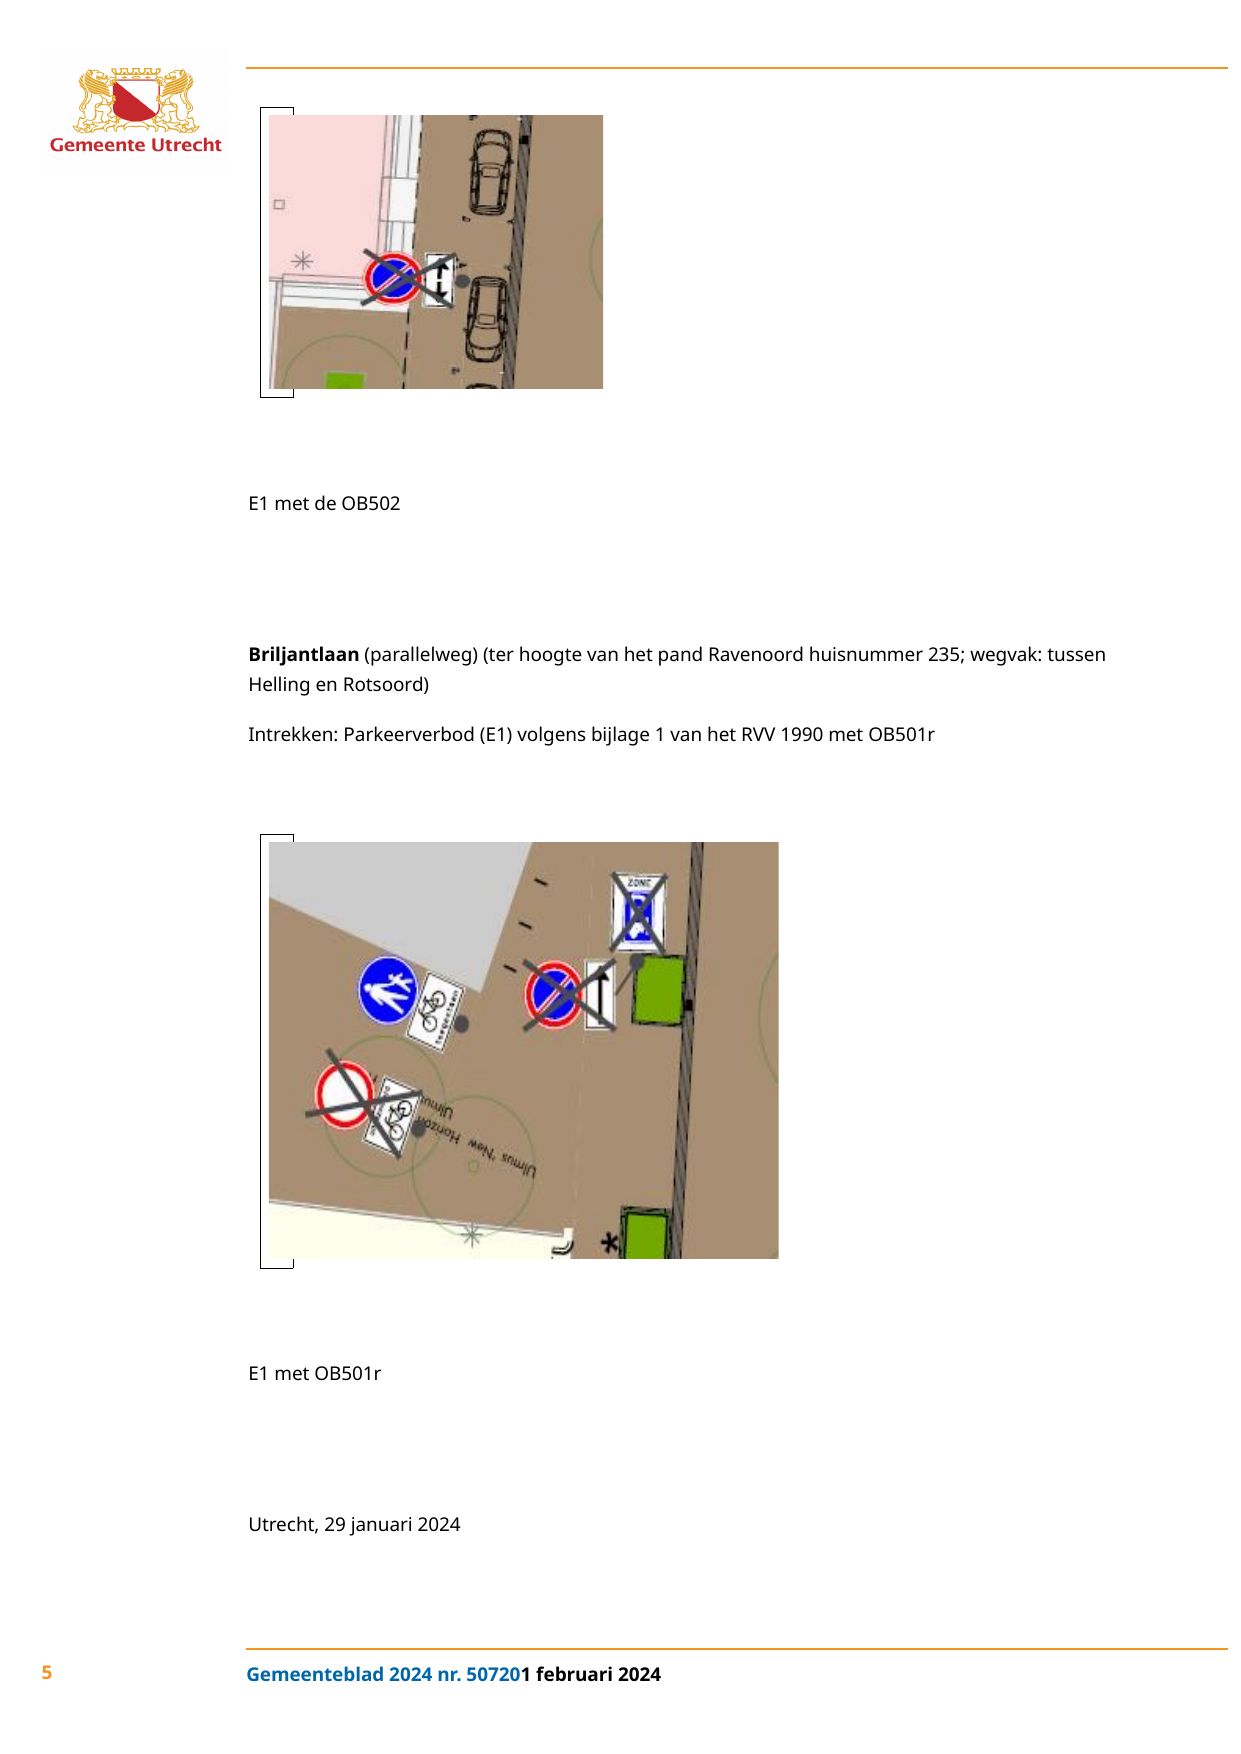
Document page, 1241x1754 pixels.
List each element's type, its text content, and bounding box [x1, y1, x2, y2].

text Intrekken: Parkeerverbod (E1) volgens bijlage 1 van het RVV 1990 met OB501r [248, 721, 1152, 747]
text E1 met OB501r [248, 1360, 1152, 1386]
text Utrecht, 29 januari 2024 [248, 1511, 1152, 1537]
picture [41, 47, 231, 172]
picture [268, 842, 779, 1259]
picture [268, 115, 604, 389]
text Briljantlaan (parallelweg) (ter hoogte van het pand Ravenoord huisnummer 235; wegvak: tussen Helling en Rotsoord) [248, 641, 1152, 697]
text E1 met de OB502 [248, 490, 1152, 516]
